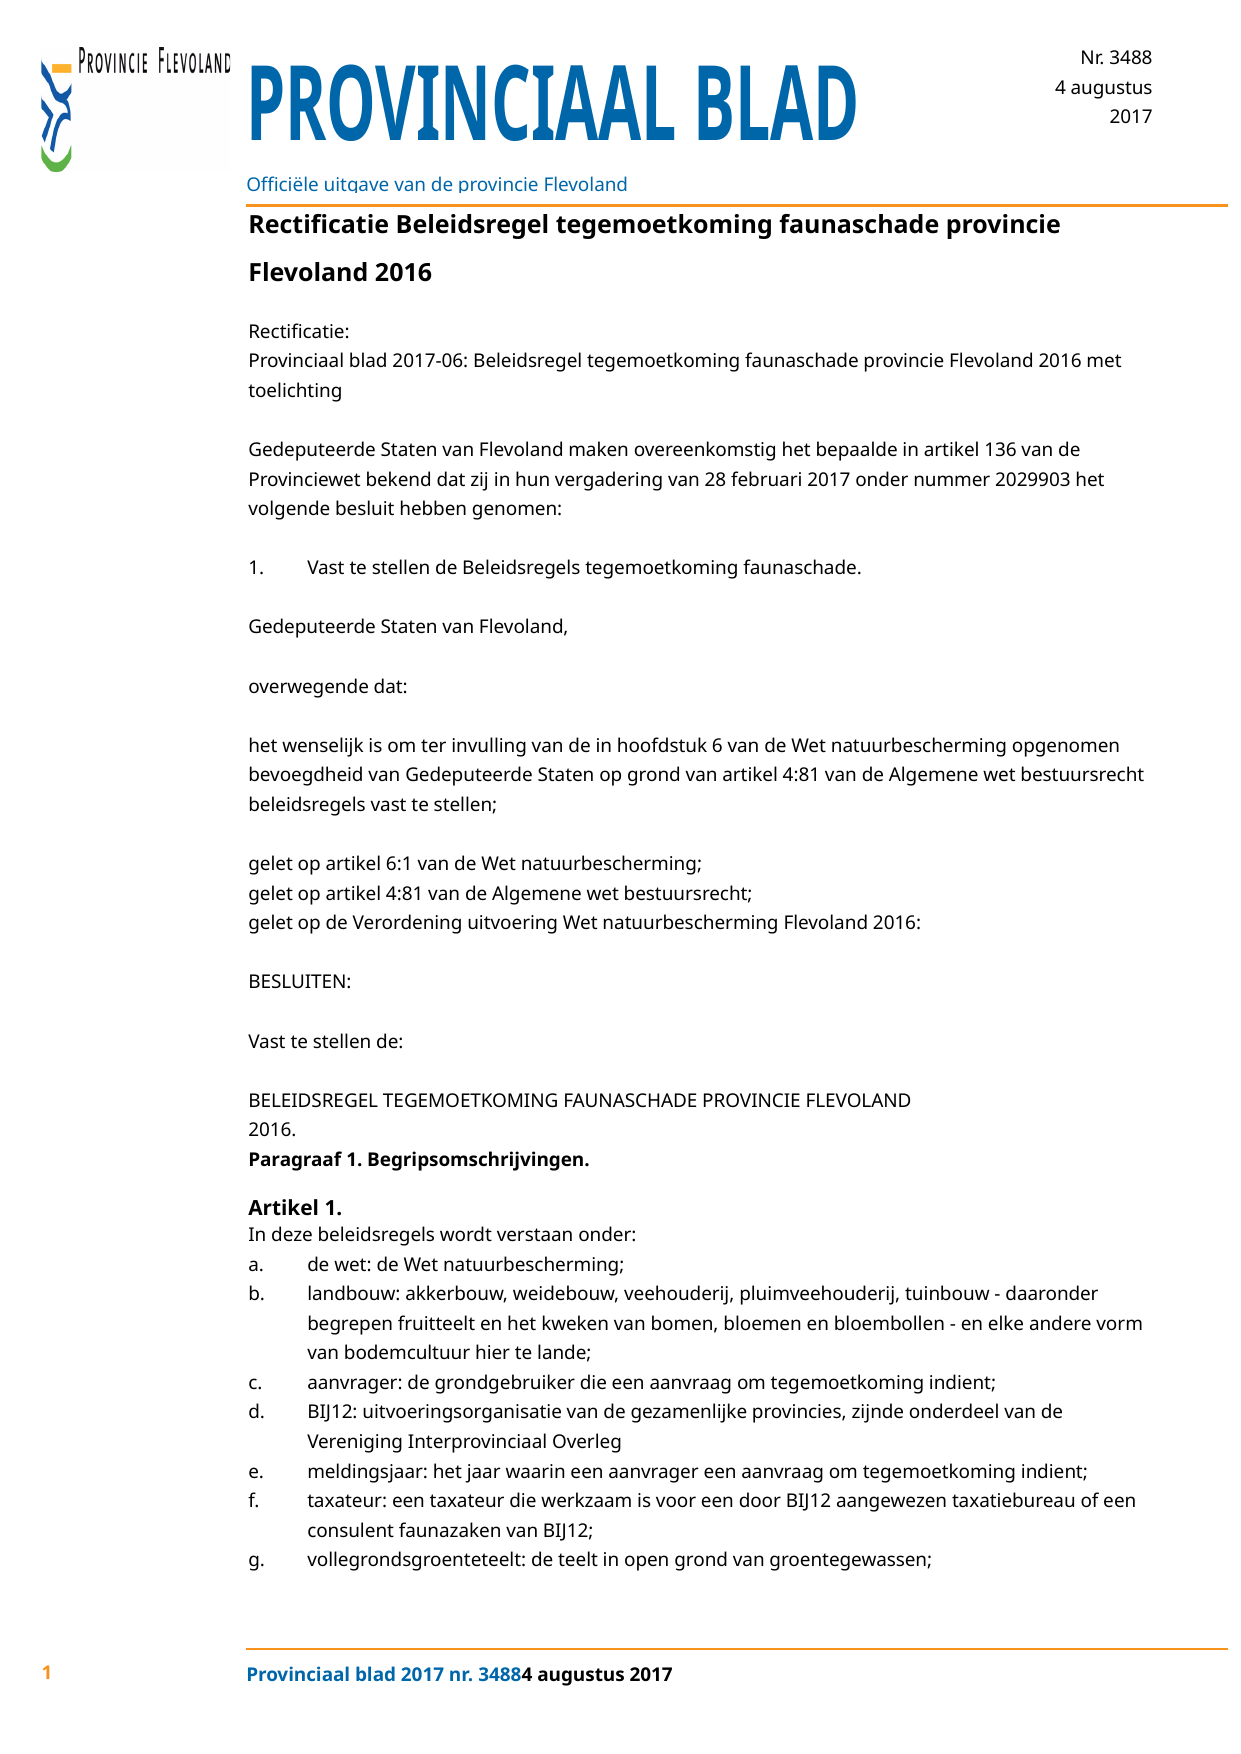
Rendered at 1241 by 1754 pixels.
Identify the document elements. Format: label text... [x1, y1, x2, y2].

text BELEIDSREGEL TEGEMOETKOMING FAUNASCHADE PROVINCIE FLEVOLAND [248, 1087, 1152, 1113]
text In deze beleidsregels wordt verstaan onder: [248, 1221, 1152, 1247]
list BIJ12: uitvoeringsorganisatie van de gezamenlijke provincies, zijnde onderdeel van de Vereniging Interprovinciaal Overleg [248, 1399, 1152, 1454]
text gelet op de Verordening uitvoering Wet natuurbescherming Flevoland 2016: [248, 909, 1152, 935]
text Gedeputeerde Staten van Flevoland, [248, 614, 1152, 639]
list landbouw: akkerbouw, weidebouw, veehouderij, pluimveehouderij, tuinbouw - daaronder begrepen fruitteelt en het kweken van bomen, bloemen en bloembollen - en elke andere vorm van bodemcultuur hier te lande; [248, 1280, 1152, 1365]
text Rectificatie Beleidsregel tegemoetkoming faunaschade provincie Flevoland 2016 [248, 207, 1152, 288]
text gelet op artikel 4:81 van de Algemene wet bestuursrecht; [248, 880, 1152, 906]
list de wet: de Wet natuurbescherming; [248, 1251, 1152, 1277]
text 2016. [248, 1117, 1152, 1142]
text Gedeputeerde Staten van Flevoland maken overeenkomstig het bepaalde in artikel 136 van de Provinciewet bekend dat zij in hun vergadering van 28 februari 2017 onder nummer 2029903 het volgende besluit hebben genomen: [248, 436, 1152, 521]
text Paragraaf 1. Begripsomschrijvingen. [248, 1146, 1152, 1172]
list Vast te stellen de Beleidsregels tegemoetkoming faunaschade. [248, 554, 1152, 580]
list vollegrondsgroenteteelt: de teelt in open grond van groentegewassen; [248, 1547, 1152, 1572]
list taxateur: een taxateur die werkzaam is voor een door BIJ12 aangewezen taxatiebureau of een consulent faunazaken van BIJ12; [248, 1487, 1152, 1543]
text Provinciaal blad 2017-06: Beleidsregel tegemoetkoming faunaschade provincie Flevoland 2016 met toelichting [248, 347, 1152, 403]
text overwegende dat: [248, 673, 1152, 699]
text BESLUITEN: [248, 969, 1152, 994]
text Rectificatie: [248, 318, 1152, 344]
list aanvrager: de grondgebruiker die een aanvraag om tegemoetkoming indient; [248, 1369, 1152, 1395]
picture [41, 47, 231, 172]
list meldingsjaar: het jaar waarin een aanvrager een aanvraag om tegemoetkoming indient; [248, 1458, 1152, 1484]
text Artikel 1. [248, 1193, 1152, 1221]
text gelet op artikel 6:1 van de Wet natuurbescherming; [248, 850, 1152, 876]
text Vast te stellen de: [248, 1028, 1152, 1054]
text het wenselijk is om ter invulling van de in hoofdstuk 6 van de Wet natuurbescherming opgenomen bevoegdheid van Gedeputeerde Staten op grond van artikel 4:81 van de Algemene wet bestuursrecht beleidsregels vast te stellen; [248, 732, 1152, 817]
